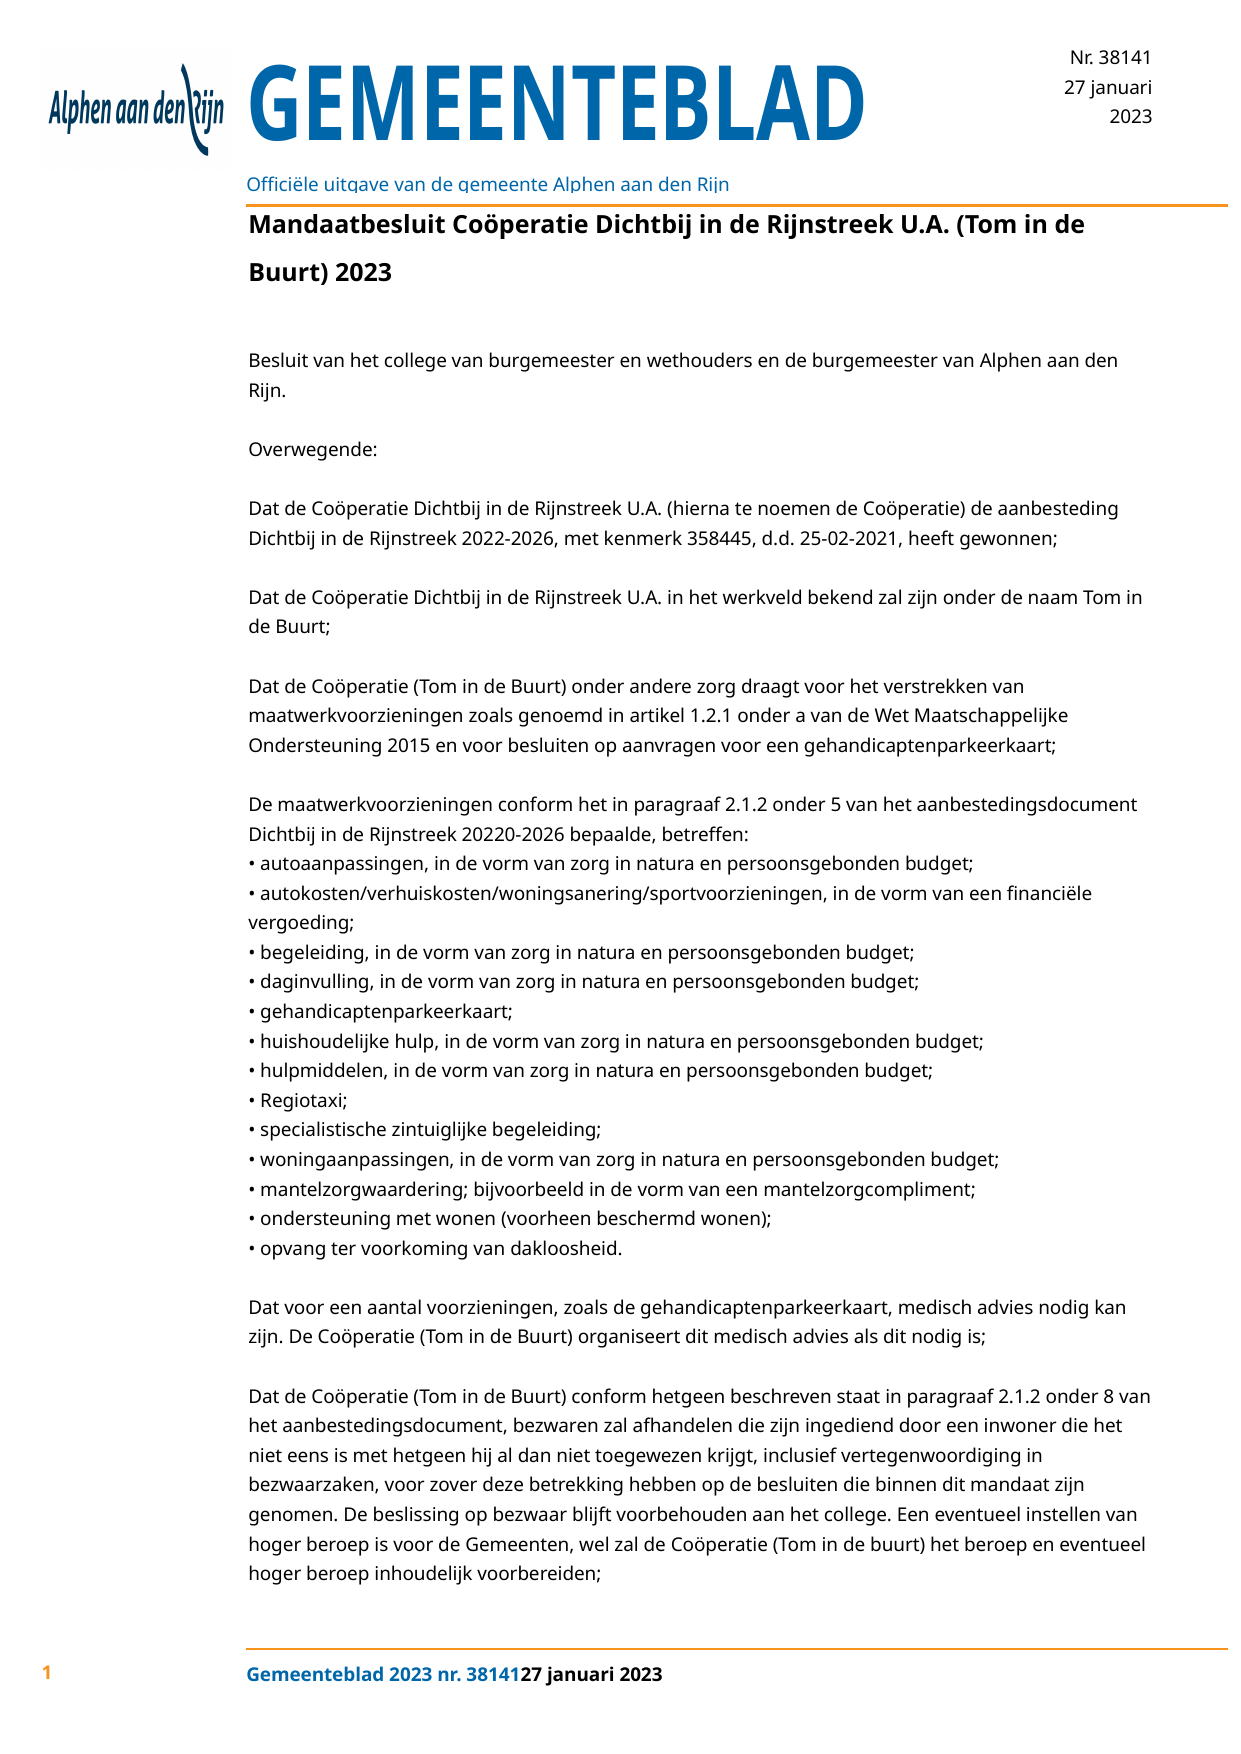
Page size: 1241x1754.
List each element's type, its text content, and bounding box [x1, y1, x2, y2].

text • huishoudelijke hulp, in de vorm van zorg in natura en persoonsgebonden budget; [248, 1028, 1152, 1054]
text • begeleiding, in de vorm van zorg in natura en persoonsgebonden budget; [248, 939, 1152, 965]
text Dat voor een aantal voorzieningen, zoals de gehandicaptenparkeerkaart, medisch advies nodig kan zijn. De Coöperatie (Tom in de Buurt) organiseert dit medisch advies als dit nodig is; [248, 1294, 1152, 1349]
text • mantelzorgwaardering; bijvoorbeeld in de vorm van een mantelzorgcompliment; [248, 1176, 1152, 1202]
text Overwegende: [248, 436, 1152, 462]
text • autoaanpassingen, in de vorm van zorg in natura en persoonsgebonden budget; [248, 850, 1152, 876]
text • opvang ter voorkoming van dakloosheid. [248, 1235, 1152, 1261]
text • hulpmiddelen, in de vorm van zorg in natura en persoonsgebonden budget; [248, 1057, 1152, 1083]
text • autokosten/verhuiskosten/woningsanering/sportvoorzieningen, in de vorm van een financiële vergoeding; [248, 880, 1152, 935]
text • specialistische zintuiglijke begeleiding; [248, 1117, 1152, 1142]
text Dat de Coöperatie Dichtbij in de Rijnstreek U.A. (hierna te noemen de Coöperatie) de aanbesteding Dichtbij in de Rijnstreek 2022-2026, met kenmerk 358445, d.d. 25-02-2021, heeft gewonnen; [248, 495, 1152, 551]
text Besluit van het college van burgemeester en wethouders en de burgemeester van Alphen aan den Rijn. [248, 347, 1152, 403]
text • woningaanpassingen, in de vorm van zorg in natura en persoonsgebonden budget; [248, 1146, 1152, 1172]
text Dat de Coöperatie Dichtbij in de Rijnstreek U.A. in het werkveld bekend zal zijn onder de naam Tom in de Buurt; [248, 584, 1152, 639]
text Dat de Coöperatie (Tom in de Buurt) conform hetgeen beschreven staat in paragraaf 2.1.2 onder 8 van het aanbestedingsdocument, bezwaren zal afhandelen die zijn ingediend door een inwoner die het niet eens is met hetgeen hij al dan niet toegewezen krijgt, inclusief vertegenwoordiging in bezwaarzaken, voor zover deze betrekking hebben op de besluiten die binnen dit mandaat zijn genomen. De beslissing op bezwaar blijft voorbehouden aan het college. Een eventueel instellen van hoger beroep is voor de Gemeenten, wel zal de Coöperatie (Tom in de buurt) het beroep en eventueel hoger beroep inhoudelijk voorbereiden; [248, 1383, 1152, 1586]
text Dat de Coöperatie (Tom in de Buurt) onder andere zorg draagt voor het verstrekken van maatwerkvoorzieningen zoals genoemd in artikel 1.2.1 onder a van de Wet Maatschappelijke Ondersteuning 2015 en voor besluiten op aanvragen voor een gehandicaptenparkeerkaart; [248, 673, 1152, 758]
text • ondersteuning met wonen (voorheen beschermd wonen); [248, 1205, 1152, 1231]
text Mandaatbesluit Coöperatie Dichtbij in de Rijnstreek U.A. (Tom in de Buurt) 2023 [248, 207, 1152, 288]
text • gehandicaptenparkeerkaart; [248, 998, 1152, 1024]
text De maatwerkvoorzieningen conform het in paragraaf 2.1.2 onder 5 van het aanbestedingsdocument Dichtbij in de Rijnstreek 20220-2026 bepaalde, betreffen: [248, 791, 1152, 847]
text • daginvulling, in de vorm van zorg in natura en persoonsgebonden budget; [248, 969, 1152, 994]
text • Regiotaxi; [248, 1087, 1152, 1113]
picture [41, 47, 231, 172]
